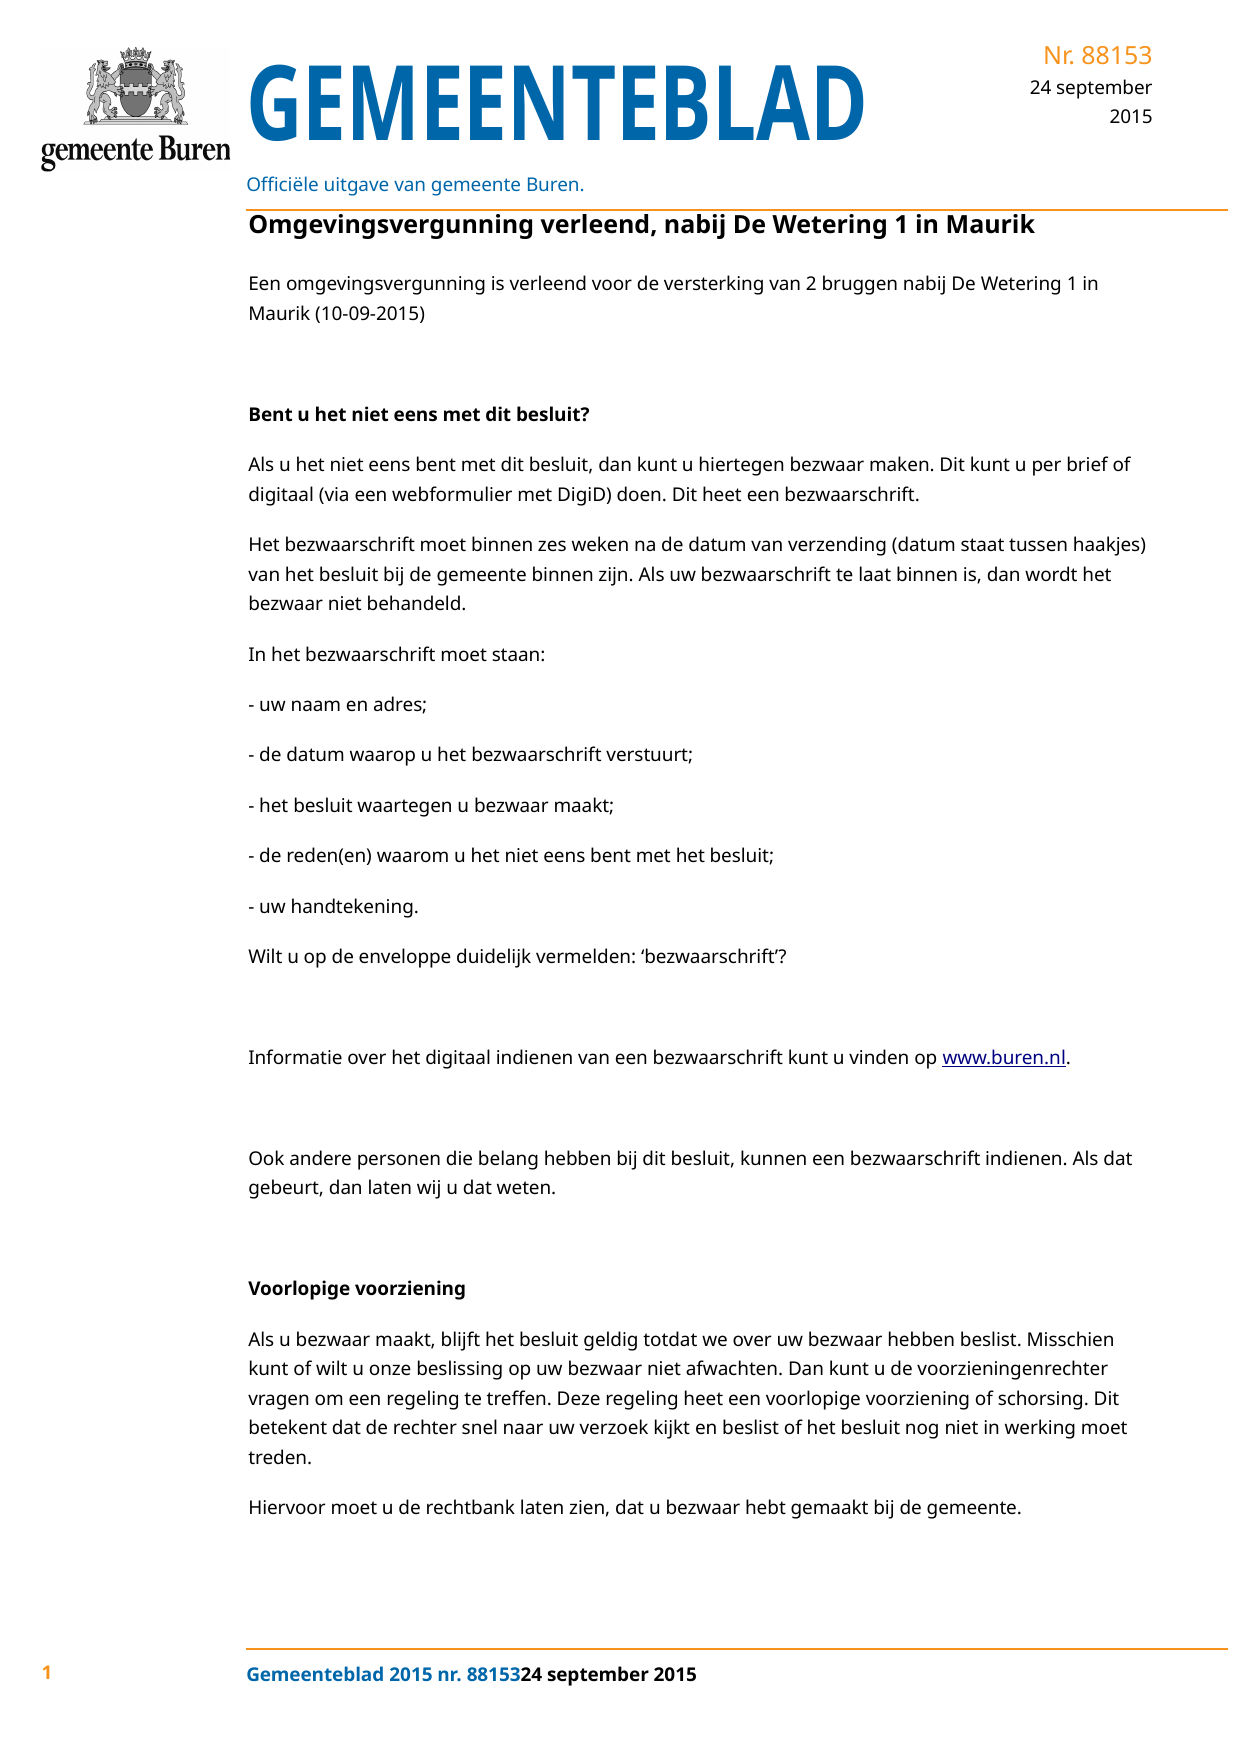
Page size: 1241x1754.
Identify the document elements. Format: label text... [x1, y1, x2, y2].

picture [41, 47, 231, 172]
text Het bezwaarschrift moet binnen zes weken na de datum van verzending (datum staat tussen haakjes) van het besluit bij de gemeente binnen zijn. Als uw bezwaarschrift te laat binnen is, dan wordt het bezwaar niet behandeld. [248, 531, 1152, 616]
text Wilt u op de enveloppe duidelijk vermelden: ‘bezwaarschrift’? [248, 943, 1152, 969]
text Informatie over het digitaal indienen van een bezwaarschrift kunt u vinden op www.buren.nl. [248, 1044, 1152, 1070]
text Bent u het niet eens met dit besluit? [248, 401, 1152, 426]
text - uw handtekening. [248, 893, 1152, 918]
text Omgevingsvergunning verleend, nabij De Wetering 1 in Maurik [248, 211, 1152, 241]
text Voorlopige voorziening [248, 1275, 1152, 1301]
text - het besluit waartegen u bezwaar maakt; [248, 792, 1152, 818]
text Ook andere personen die belang hebben bij dit besluit, kunnen een bezwaarschrift indienen. Als dat gebeurt, dan laten wij u dat weten. [248, 1145, 1152, 1200]
text In het bezwaarschrift moet staan: [248, 641, 1152, 666]
text - de reden(en) waarom u het niet eens bent met het besluit; [248, 842, 1152, 868]
text Als u bezwaar maakt, blijft het besluit geldig totdat we over uw bezwaar hebben beslist. Misschien kunt of wilt u onze beslissing op uw bezwaar niet afwachten. Dan kunt u de voorzieningenrechter vragen om een regeling te treffen. Deze regeling heet een voorlopige voorziening of schorsing. Dit betekent dat de rechter snel naar uw verzoek kijkt en beslist of het besluit nog niet in werking moet treden. [248, 1326, 1152, 1470]
text Hiervoor moet u de rechtbank laten zien, dat u bezwaar hebt gemaakt bij de gemeente. [248, 1494, 1152, 1520]
text - uw naam en adres; [248, 691, 1152, 717]
text Als u het niet eens bent met dit besluit, dan kunt u hiertegen bezwaar maken. Dit kunt u per brief of digitaal (via een webformulier met DigiD) doen. Dit heet een bezwaarschrift. [248, 451, 1152, 506]
text - de datum waarop u het bezwaarschrift verstuurt; [248, 742, 1152, 767]
text Een omgevingsvergunning is verleend voor de versterking van 2 bruggen nabij De Wetering 1 in Maurik (10-09-2015) [248, 270, 1152, 326]
